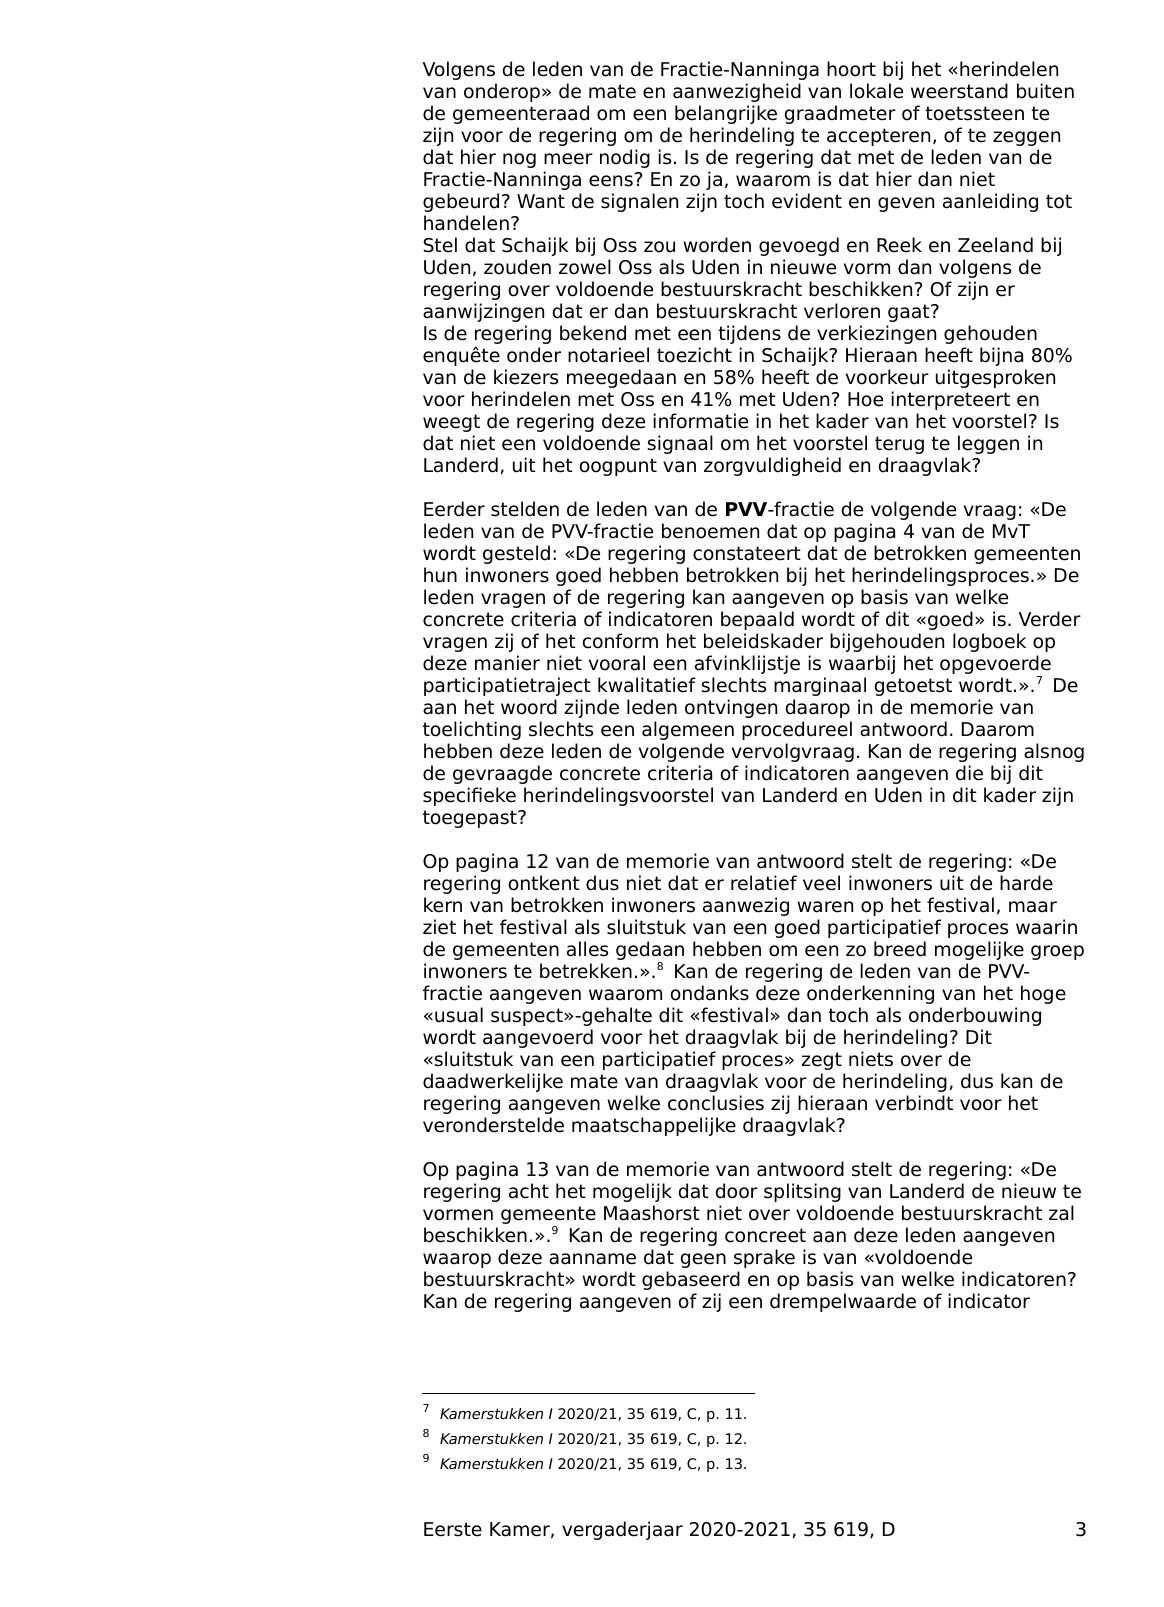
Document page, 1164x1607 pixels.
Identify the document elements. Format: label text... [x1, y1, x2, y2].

text Eerder stelden de leden van de PVV-fractie de volgende vraag: «De leden van de PVV-fractie benoemen dat op pagina 4 van de MvT wordt gesteld: «De regering constateert dat de betrokken gemeenten hun inwoners goed hebben betrokken bij het herindelingsproces.» De leden vragen of de regering kan aangeven op basis van welke concrete criteria of indicatoren bepaald wordt of dit «goed» is. Verder vragen zij of het conform het beleidskader bijgehouden logboek op deze manier niet vooral een afvinklijstje is waarbij het opgevoerde participatietraject kwalitatief slechts marginaal getoetst wordt.». De aan het woord zijnde leden ontvingen daarop in de memorie van toelichting slechts een algemeen procedureel antwoord. Daarom hebben deze leden de volgende vervolgvraag. Kan de regering alsnog de gevraagde concrete criteria of indicatoren aangeven die bij dit specifieke herindelingsvoorstel van Landerd en Uden in dit kader zijn toegepast? [422, 499, 1087, 828]
text Kamerstukken I 2020/21, 35 619, C, p. 11. [422, 1402, 1087, 1424]
text Is de regering bekend met een tijdens de verkiezingen gehouden enquête onder notarieel toezicht in Schaijk? Hieraan heeft bijna 80% van de kiezers meegedaan en 58% heeft de voorkeur uitgesproken voor herindelen met Oss en 41% met Uden? Hoe interpreteert en weegt de regering deze informatie in het kader van het voorstel? Is dat niet een voldoende signaal om het voorstel terug te leggen in Landerd, uit het oogpunt van zorgvuldigheid en draagvlak? [422, 323, 1087, 477]
text Stel dat Schaijk bij Oss zou worden gevoegd en Reek en Zeeland bij Uden, zouden zowel Oss als Uden in nieuwe vorm dan volgens de regering over voldoende bestuurskracht beschikken? Of zijn er aanwijzingen dat er dan bestuurskracht verloren gaat? [422, 235, 1087, 323]
text Kamerstukken I 2020/21, 35 619, C, p. 13. [422, 1452, 1087, 1474]
text Op pagina 12 van de memorie van antwoord stelt de regering: «De regering ontkent dus niet dat er relatief veel inwoners uit de harde kern van betrokken inwoners aanwezig waren op het festival, maar ziet het festival als sluitstuk van een goed participatief proces waarin de gemeenten alles gedaan hebben om een zo breed mogelijke groep inwoners te betrekken.». Kan de regering de leden van de PVV-fractie aangeven waarom ondanks deze onderkenning van het hoge «usual suspect»-gehalte dit «festival» dan toch als onderbouwing wordt aangevoerd voor het draagvlak bij de herindeling? Dit «sluitstuk van een participatief proces» zegt niets over de daadwerkelijke mate van draagvlak voor de herindeling, dus kan de regering aangeven welke conclusies zij hieraan verbindt voor het veronderstelde maatschappelijke draagvlak? [422, 851, 1087, 1136]
text Op pagina 13 van de memorie van antwoord stelt de regering: «De regering acht het mogelijk dat door splitsing van Landerd de nieuw te vormen gemeente Maashorst niet over voldoende bestuurskracht zal beschikken.». Kan de regering concreet aan deze leden aangeven waarop deze aanname dat geen sprake is van «voldoende bestuurskracht» wordt gebaseerd en op basis van welke indicatoren? Kan de regering aangeven of zij een drempelwaarde of indicator [422, 1159, 1087, 1312]
text Kamerstukken I 2020/21, 35 619, C, p. 12. [422, 1427, 1087, 1449]
text Volgens de leden van de Fractie-Nanninga hoort bij het «herindelen van onderop» de mate en aanwezigheid van lokale weerstand buiten de gemeenteraad om een belangrijke graadmeter of toetssteen te zijn voor de regering om de herindeling te accepteren, of te zeggen dat hier nog meer nodig is. Is de regering dat met de leden van de Fractie-Nanninga eens? En zo ja, waarom is dat hier dan niet gebeurd? Want de signalen zijn toch evident en geven aanleiding tot handelen? [422, 59, 1087, 235]
